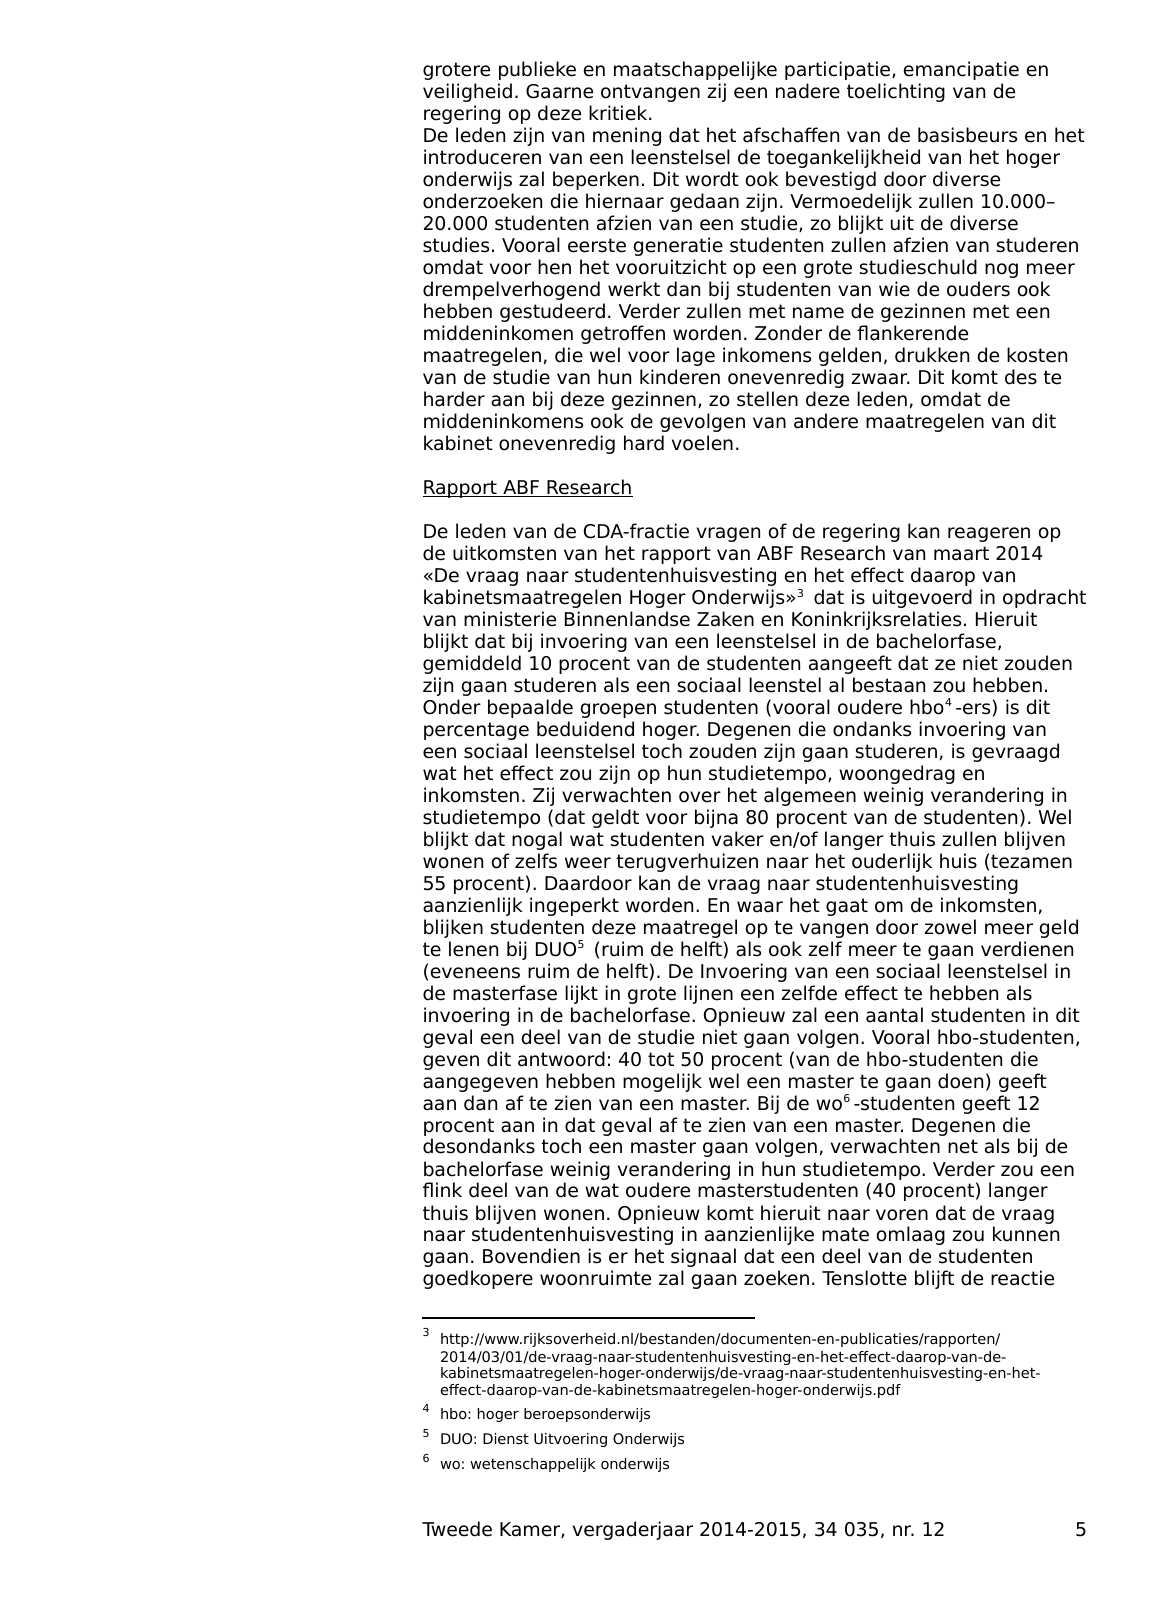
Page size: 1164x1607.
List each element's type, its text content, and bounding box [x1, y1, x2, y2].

text wo: wetenschappelijk onderwijs [422, 1452, 1087, 1474]
text De leden zijn van mening dat het afschaffen van de basisbeurs en het introduceren van een leenstelsel de toegankelijkheid van het hoger onderwijs zal beperken. Dit wordt ook bevestigd door diverse onderzoeken die hiernaar gedaan zijn. Vermoedelijk zullen 10.000–20.000 studenten afzien van een studie, zo blijkt uit de diverse studies. Vooral eerste generatie studenten zullen afzien van studeren omdat voor hen het vooruitzicht op een grote studieschuld nog meer drempelverhogend werkt dan bij studenten van wie de ouders ook hebben gestudeerd. Verder zullen met name de gezinnen met een middeninkomen getroffen worden. Zonder de flankerende maatregelen, die wel voor lage inkomens gelden, drukken de kosten van de studie van hun kinderen onevenredig zwaar. Dit komt des te harder aan bij deze gezinnen, zo stellen deze leden, omdat de middeninkomens ook de gevolgen van andere maatregelen van dit kabinet onevenredig hard voelen. [422, 125, 1087, 455]
subtitle Rapport ABF Research [422, 477, 1087, 499]
text DUO: Dienst Uitvoering Onderwijs [422, 1427, 1087, 1449]
text De leden van de CDA-fractie vragen of de regering kan reageren op de uitkomsten van het rapport van ABF Research van maart 2014 «De vraag naar studentenhuisvesting en het effect daarop van kabinetsmaatregelen Hoger Onderwijs» dat is uitgevoerd in opdracht van ministerie Binnenlandse Zaken en Koninkrijksrelaties. Hieruit blijkt dat bij invoering van een leenstelsel in de bachelorfase, gemiddeld 10 procent van de studenten aangeeft dat ze niet zouden zijn gaan studeren als een sociaal leenstel al bestaan zou hebben. Onder bepaalde groepen studenten (vooral oudere hbo-ers) is dit percentage beduidend hoger. Degenen die ondanks invoering van een sociaal leenstelsel toch zouden zijn gaan studeren, is gevraagd wat het effect zou zijn op hun studietempo, woongedrag en inkomsten. Zij verwachten over het algemeen weinig verandering in studietempo (dat geldt voor bijna 80 procent van de studenten). Wel blijkt dat nogal wat studenten vaker en/of langer thuis zullen blijven wonen of zelfs weer terugverhuizen naar het ouderlijk huis (tezamen 55 procent). Daardoor kan de vraag naar studentenhuisvesting aanzienlijk ingeperkt worden. En waar het gaat om de inkomsten, blijken studenten deze maatregel op te vangen door zowel meer geld te lenen bij DUO (ruim de helft) als ook zelf meer te gaan verdienen (eveneens ruim de helft). De Invoering van een sociaal leenstelsel in de masterfase lijkt in grote lijnen een zelfde effect te hebben als invoering in de bachelorfase. Opnieuw zal een aantal studenten in dit geval een deel van de studie niet gaan volgen. Vooral hbo-studenten, geven dit antwoord: 40 tot 50 procent (van de hbo-studenten die aangegeven hebben mogelijk wel een master te gaan doen) geeft aan dan af te zien van een master. Bij de wo-studenten geeft 12 procent aan in dat geval af te zien van een master. Degenen die desondanks toch een master gaan volgen, verwachten net als bij de bachelorfase weinig verandering in hun studietempo. Verder zou een flink deel van de wat oudere masterstudenten (40 procent) langer thuis blijven wonen. Opnieuw komt hieruit naar voren dat de vraag naar studentenhuisvesting in aanzienlijke mate omlaag zou kunnen gaan. Bovendien is er het signaal dat een deel van de studenten goedkopere woonruimte zal gaan zoeken. Tenslotte blijft de reactie [422, 521, 1087, 1290]
text hbo: hoger beroepsonderwijs [422, 1402, 1087, 1424]
text http://www.rijksoverheid.nl/bestanden/documenten-en-publicaties/rapporten/2014/03/01/de-vraag-naar-studentenhuisvesting-en-het-effect-daarop-van-de-kabinetsmaatregelen-hoger-onderwijs/de-vraag-naar-studentenhuisvesting-en-het-effect-daarop-van-de-kabinetsmaatregelen-hoger-onderwijs.pdf [422, 1327, 1087, 1399]
text grotere publieke en maatschappelijke participatie, emancipatie en veiligheid. Gaarne ontvangen zij een nadere toelichting van de regering op deze kritiek. [422, 59, 1087, 125]
